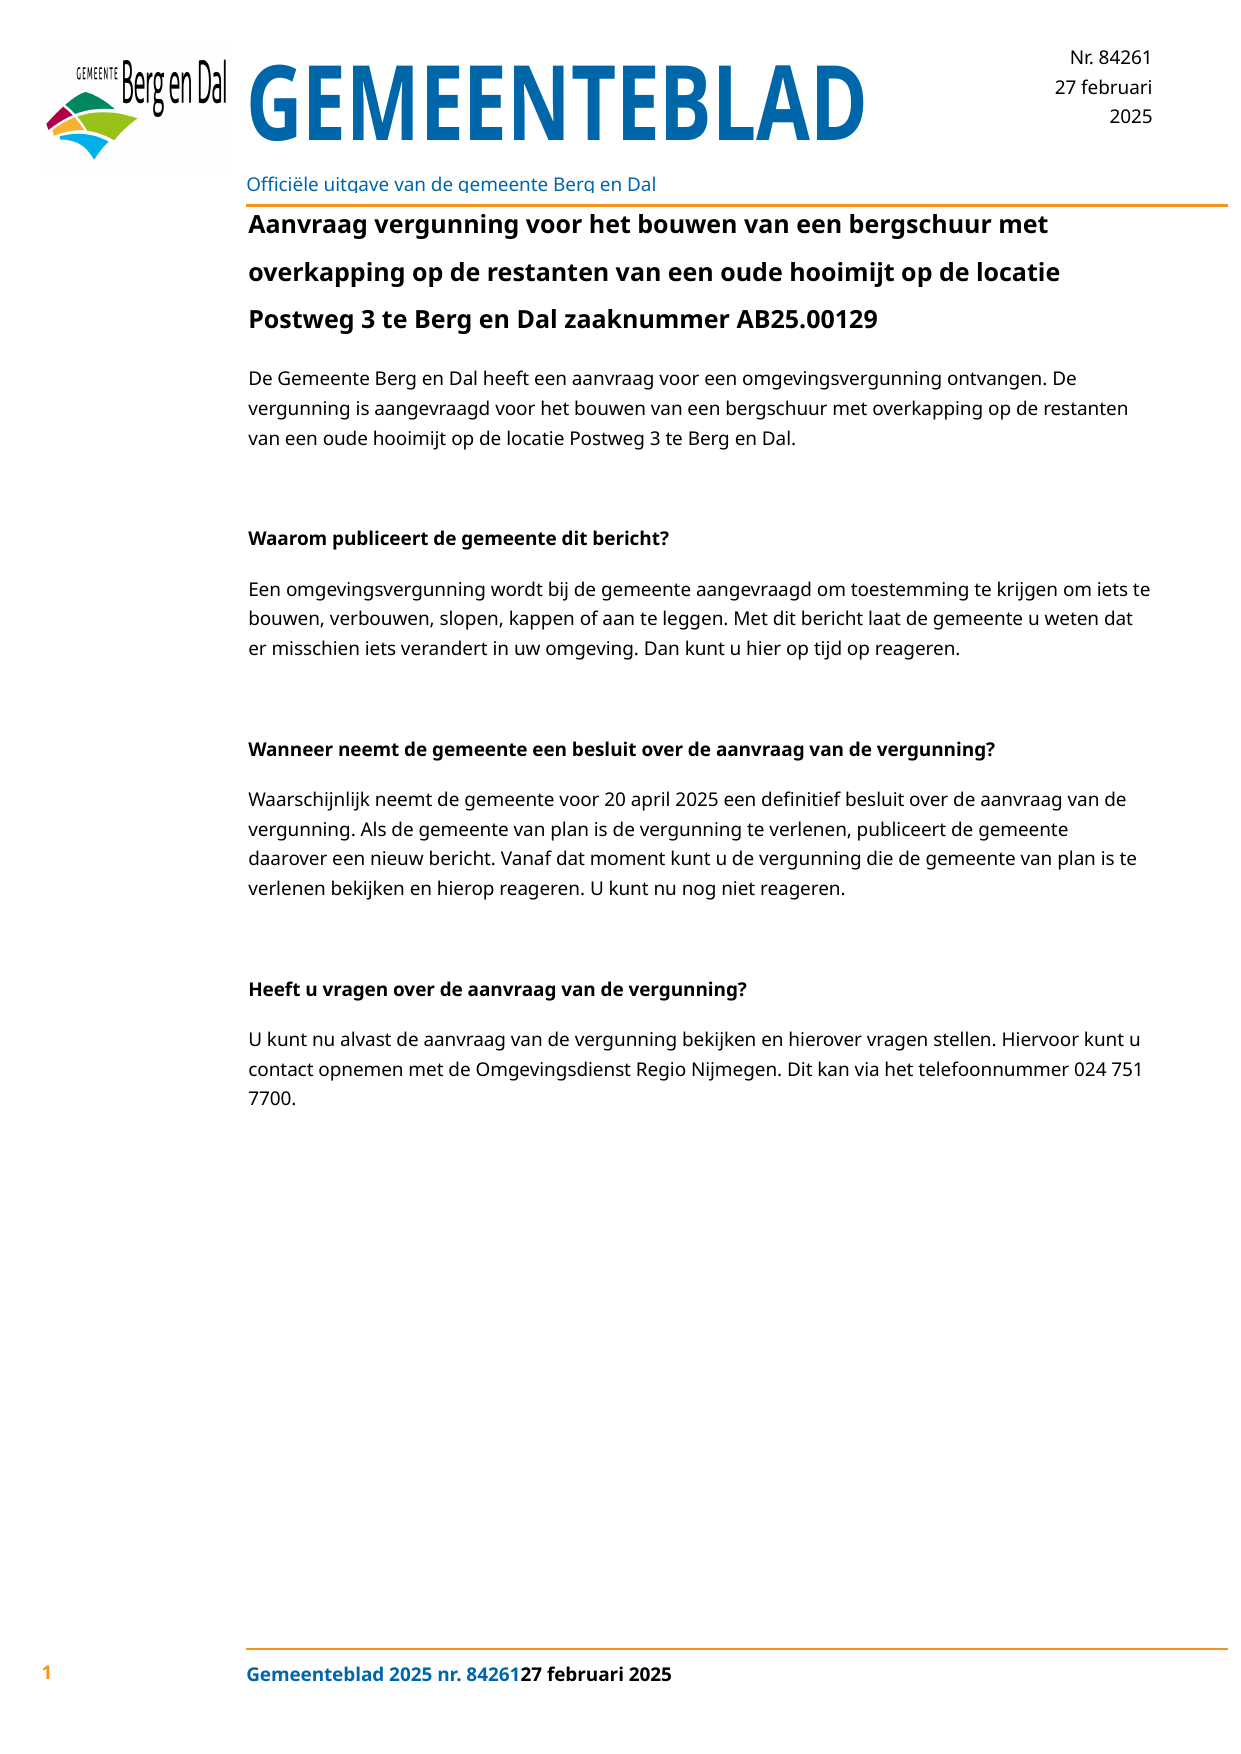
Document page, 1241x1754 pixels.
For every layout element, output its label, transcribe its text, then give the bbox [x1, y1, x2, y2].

text Waarom publiceert de gemeente dit bericht? [248, 526, 1152, 551]
text Heeft u vragen over de aanvraag van de vergunning? [248, 976, 1152, 1002]
text U kunt nu alvast de aanvraag van de vergunning bekijken en hierover vragen stellen. Hiervoor kunt u contact opnemen met de Omgevingsdienst Regio Nijmegen. Dit kan via het telefoonnummer 024 751 7700. [248, 1026, 1152, 1111]
text Waarschijnlijk neemt de gemeente voor 20 april 2025 een definitief besluit over de aanvraag van de vergunning. Als de gemeente van plan is de vergunning te verlenen, publiceert de gemeente daarover een nieuw bericht. Vanaf dat moment kunt u de vergunning die de gemeente van plan is te verlenen bekijken en hierop reageren. U kunt nu nog niet reageren. [248, 786, 1152, 901]
text Aanvraag vergunning voor het bouwen van een bergschuur met overkapping op de restanten van een oude hooimijt op de locatie Postweg 3 te Berg en Dal zaaknummer AB25.00129 [248, 207, 1152, 336]
picture [41, 47, 231, 172]
text Wanneer neemt de gemeente een besluit over de aanvraag van de vergunning? [248, 736, 1152, 762]
text Een omgevingsvergunning wordt bij de gemeente aangevraagd om toestemming te krijgen om iets te bouwen, verbouwen, slopen, kappen of aan te leggen. Met dit bericht laat de gemeente u weten dat er misschien iets verandert in uw omgeving. Dan kunt u hier op tijd op reageren. [248, 576, 1152, 661]
text De Gemeente Berg en Dal heeft een aanvraag voor een omgevingsvergunning ontvangen. De vergunning is aangevraagd voor het bouwen van een bergschuur met overkapping op de restanten van een oude hooimijt op de locatie Postweg 3 te Berg en Dal. [248, 366, 1152, 450]
